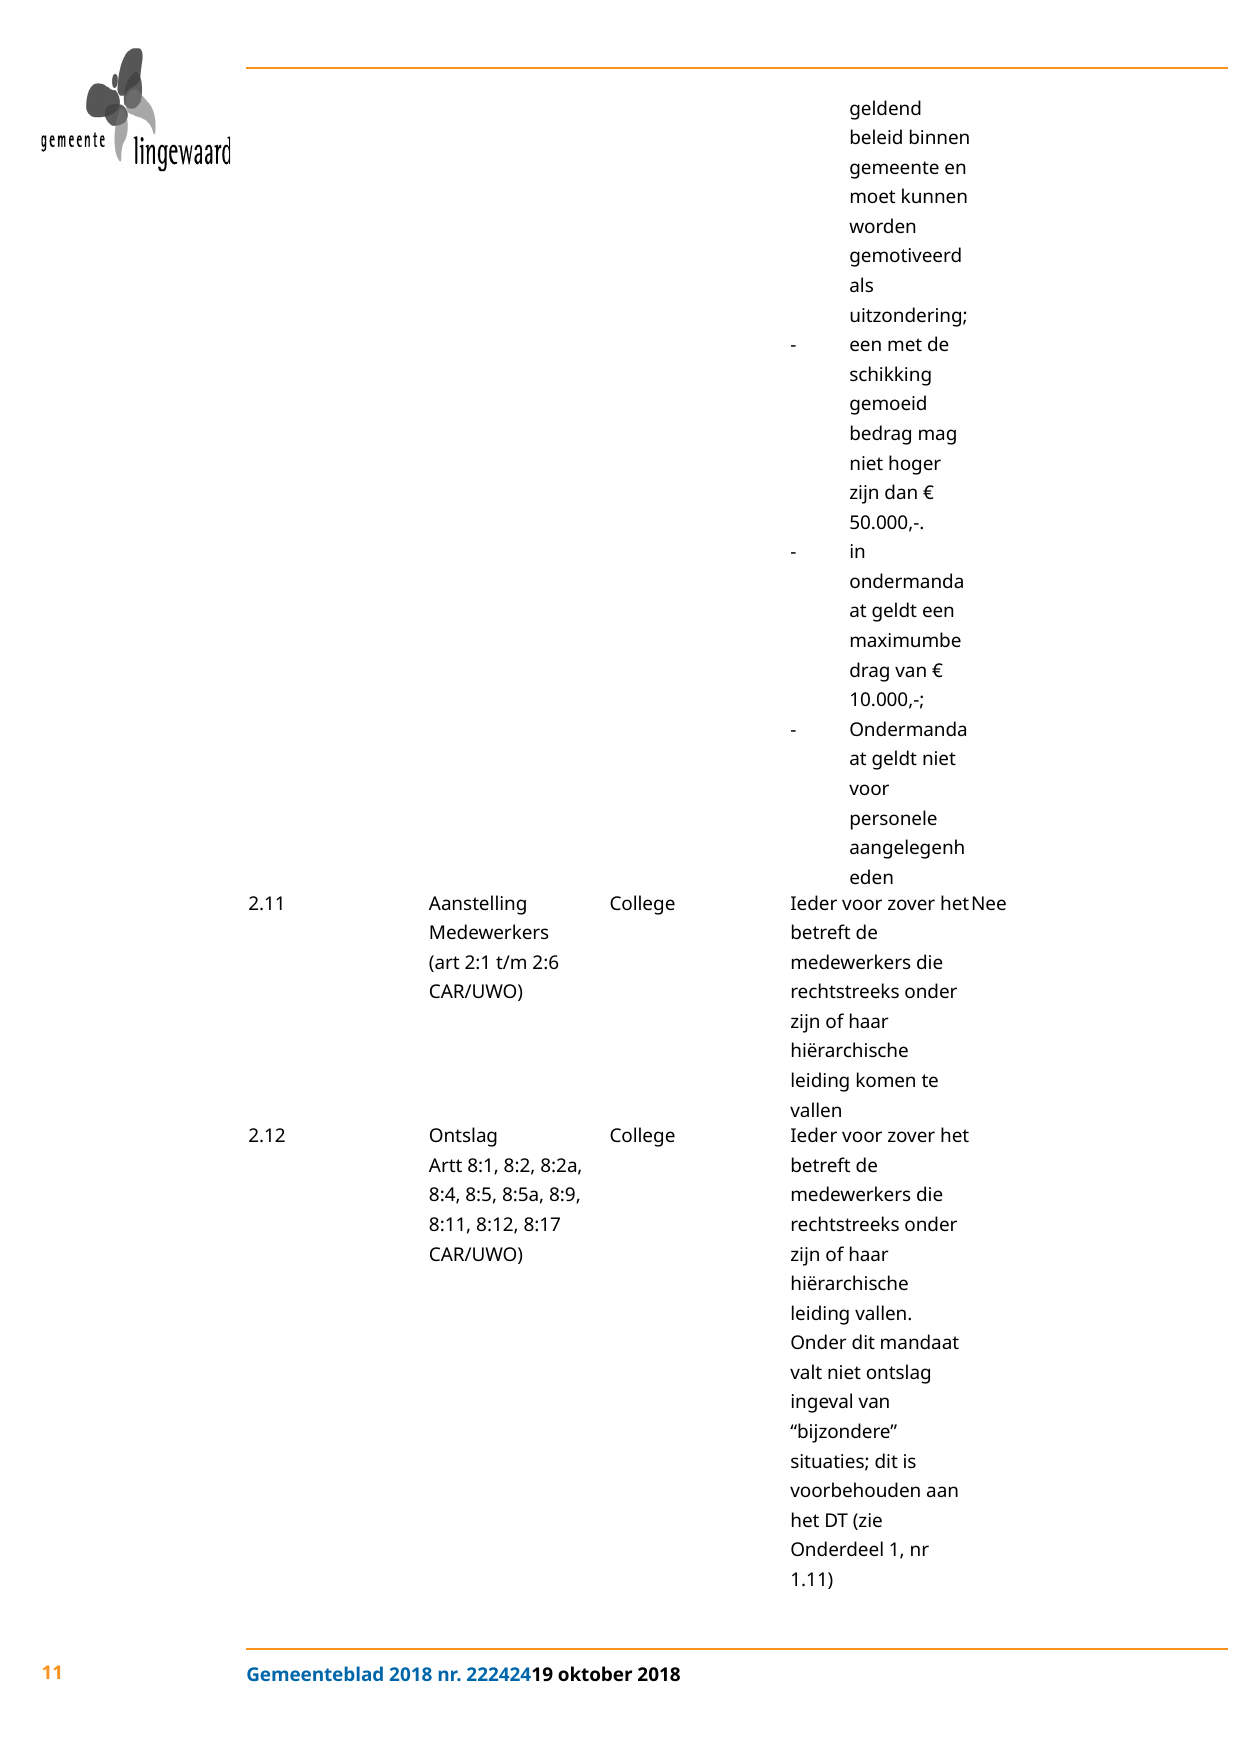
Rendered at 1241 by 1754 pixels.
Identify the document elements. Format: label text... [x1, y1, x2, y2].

table_cell geldend beleid binnen gemeente en moet kunnen worden gemotiveerd als uitzondering; een met de schikking gemoeid bedrag mag niet hoger zijn dan € 50.000,-. in ondermandaat geldt een maximumbedrag van € 10.000,-; Ondermandaat geldt niet voor personele aangelegenheden [790, 95, 971, 890]
table_cell 2.12 [248, 1123, 429, 1592]
table_cell [971, 1123, 1152, 1592]
table_cell Aanstelling Medewerkers (art 2:1 t/m 2:6 CAR/UWO) [429, 890, 609, 1122]
picture [41, 47, 231, 172]
table_cell [609, 95, 790, 890]
table_cell Ieder voor zover het betreft de medewerkers die rechtstreeks onder zijn of haar hiërarchische leiding vallen. Onder dit mandaat valt niet ontslag ingeval van “bijzondere” situaties; dit is voorbehouden aan het DT (zie Onderdeel 1, nr 1.11) [790, 1123, 971, 1592]
table_cell Ieder voor zover het betreft de medewerkers die rechtstreeks onder zijn of haar hiërarchische leiding komen te vallen [790, 890, 971, 1122]
table_cell College [609, 890, 790, 1122]
table_cell 2.11 [248, 890, 429, 1122]
table_cell [248, 95, 429, 890]
table_cell Nee [971, 890, 1152, 1122]
table_cell College [609, 1123, 790, 1592]
table_cell [971, 95, 1152, 890]
table_cell Ontslag Artt 8:1, 8:2, 8:2a, 8:4, 8:5, 8:5a, 8:9, 8:11, 8:12, 8:17 CAR/UWO) [429, 1123, 609, 1592]
table_cell [429, 95, 609, 890]
